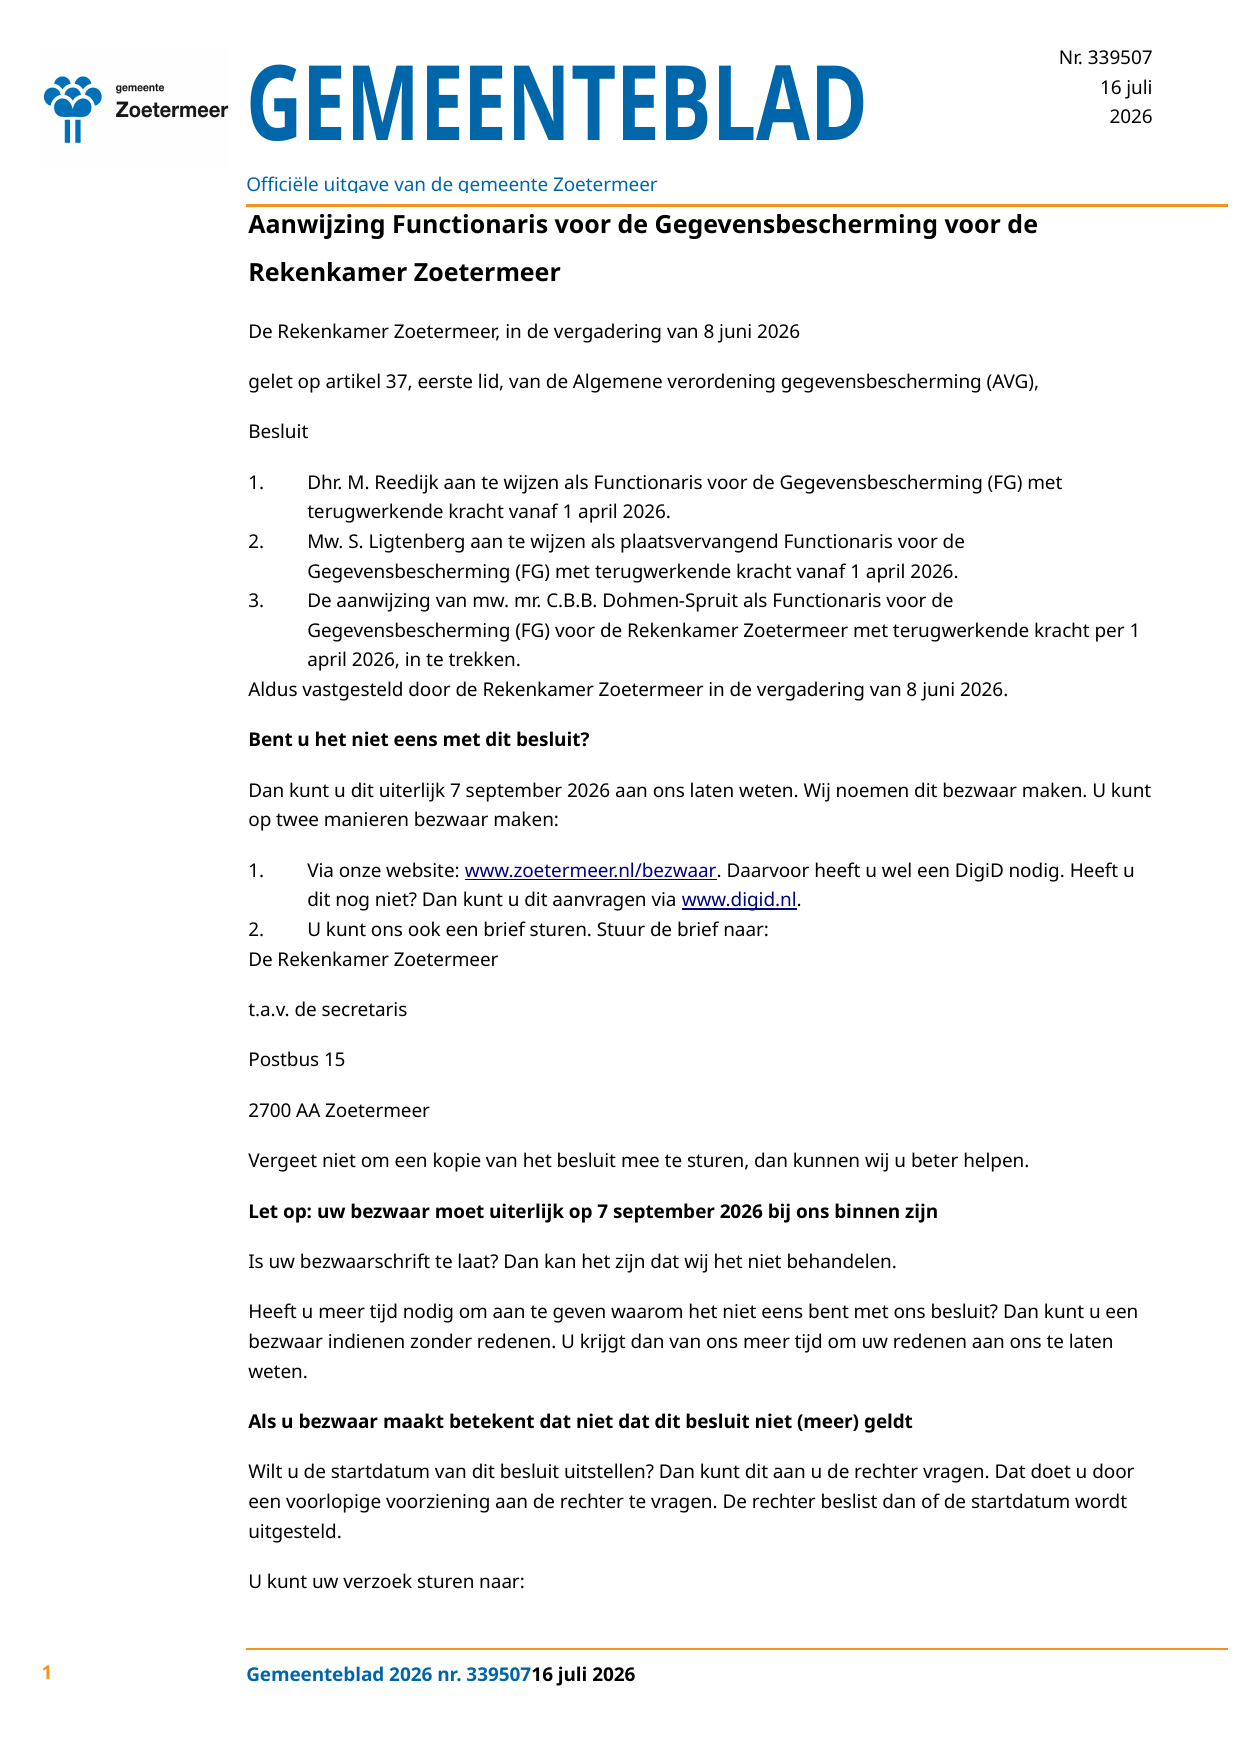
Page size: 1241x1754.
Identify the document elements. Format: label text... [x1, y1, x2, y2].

text De Rekenkamer Zoetermeer, in de vergadering van 8 juni 2026 [248, 318, 1152, 344]
text Als u bezwaar maakt betekent dat niet dat dit besluit niet (meer) geldt [248, 1408, 1152, 1434]
text Heeft u meer tijd nodig om aan te geven waarom het niet eens bent met ons besluit? Dan kunt u een bezwaar indienen zonder redenen. U krijgt dan van ons meer tijd om uw redenen aan ons te laten weten. [248, 1299, 1152, 1384]
picture [41, 47, 231, 172]
list Via onze website: www.zoetermeer.nl/bezwaar. Daarvoor heeft u wel een DigiD nodig. Heeft u dit nog niet? Dan kunt u dit aanvragen via www.digid.nl. [248, 857, 1152, 912]
text Let op: uw bezwaar moet uiterlijk op 7 september 2026 bij ons binnen zijn [248, 1198, 1152, 1224]
text 2700 AA Zoetermeer [248, 1097, 1152, 1123]
text U kunt uw verzoek sturen naar: [248, 1568, 1152, 1594]
text gelet op artikel 37, eerste lid, van de Algemene verordening gegevensbescherming (AVG), [248, 368, 1152, 394]
text Vergeet niet om een kopie van het besluit mee te sturen, dan kunnen wij u beter helpen. [248, 1147, 1152, 1173]
text Dan kunt u dit uiterlijk 7 september 2026 aan ons laten weten. Wij noemen dit bezwaar maken. U kunt op twee manieren bezwaar maken: [248, 777, 1152, 832]
text Besluit [248, 419, 1152, 444]
text Aanwijzing Functionaris voor de Gegevensbescherming voor de Rekenkamer Zoetermeer [248, 207, 1152, 288]
list Dhr. M. Reedijk aan te wijzen als Functionaris voor de Gegevensbescherming (FG) met terugwerkende kracht vanaf 1 april 2026. [248, 469, 1152, 524]
list Mw. S. Ligtenberg aan te wijzen als plaatsvervangend Functionaris voor de Gegevensbescherming (FG) met terugwerkende kracht vanaf 1 april 2026. [248, 528, 1152, 584]
text Aldus vastgesteld door de Rekenkamer Zoetermeer in de vergadering van 8 juni 2026. [248, 676, 1152, 702]
text De Rekenkamer Zoetermeer [248, 946, 1152, 972]
list U kunt ons ook een brief sturen. Stuur de brief naar: [248, 916, 1152, 942]
text Postbus 15 [248, 1047, 1152, 1072]
list De aanwijzing van mw. mr. C.B.B. Dohmen-Spruit als Functionaris voor de Gegevensbescherming (FG) voor de Rekenkamer Zoetermeer met terugwerkende kracht per 1 april 2026, in te trekken. [248, 587, 1152, 672]
text Wilt u de startdatum van dit besluit uitstellen? Dan kunt dit aan u de rechter vragen. Dat doet u door een voorlopige voorziening aan de rechter te vragen. De rechter beslist dan of de startdatum wordt uitgesteld. [248, 1459, 1152, 1544]
text t.a.v. de secretaris [248, 996, 1152, 1022]
text Bent u het niet eens met dit besluit? [248, 727, 1152, 752]
text Is uw bezwaarschrift te laat? Dan kan het zijn dat wij het niet behandelen. [248, 1248, 1152, 1274]
